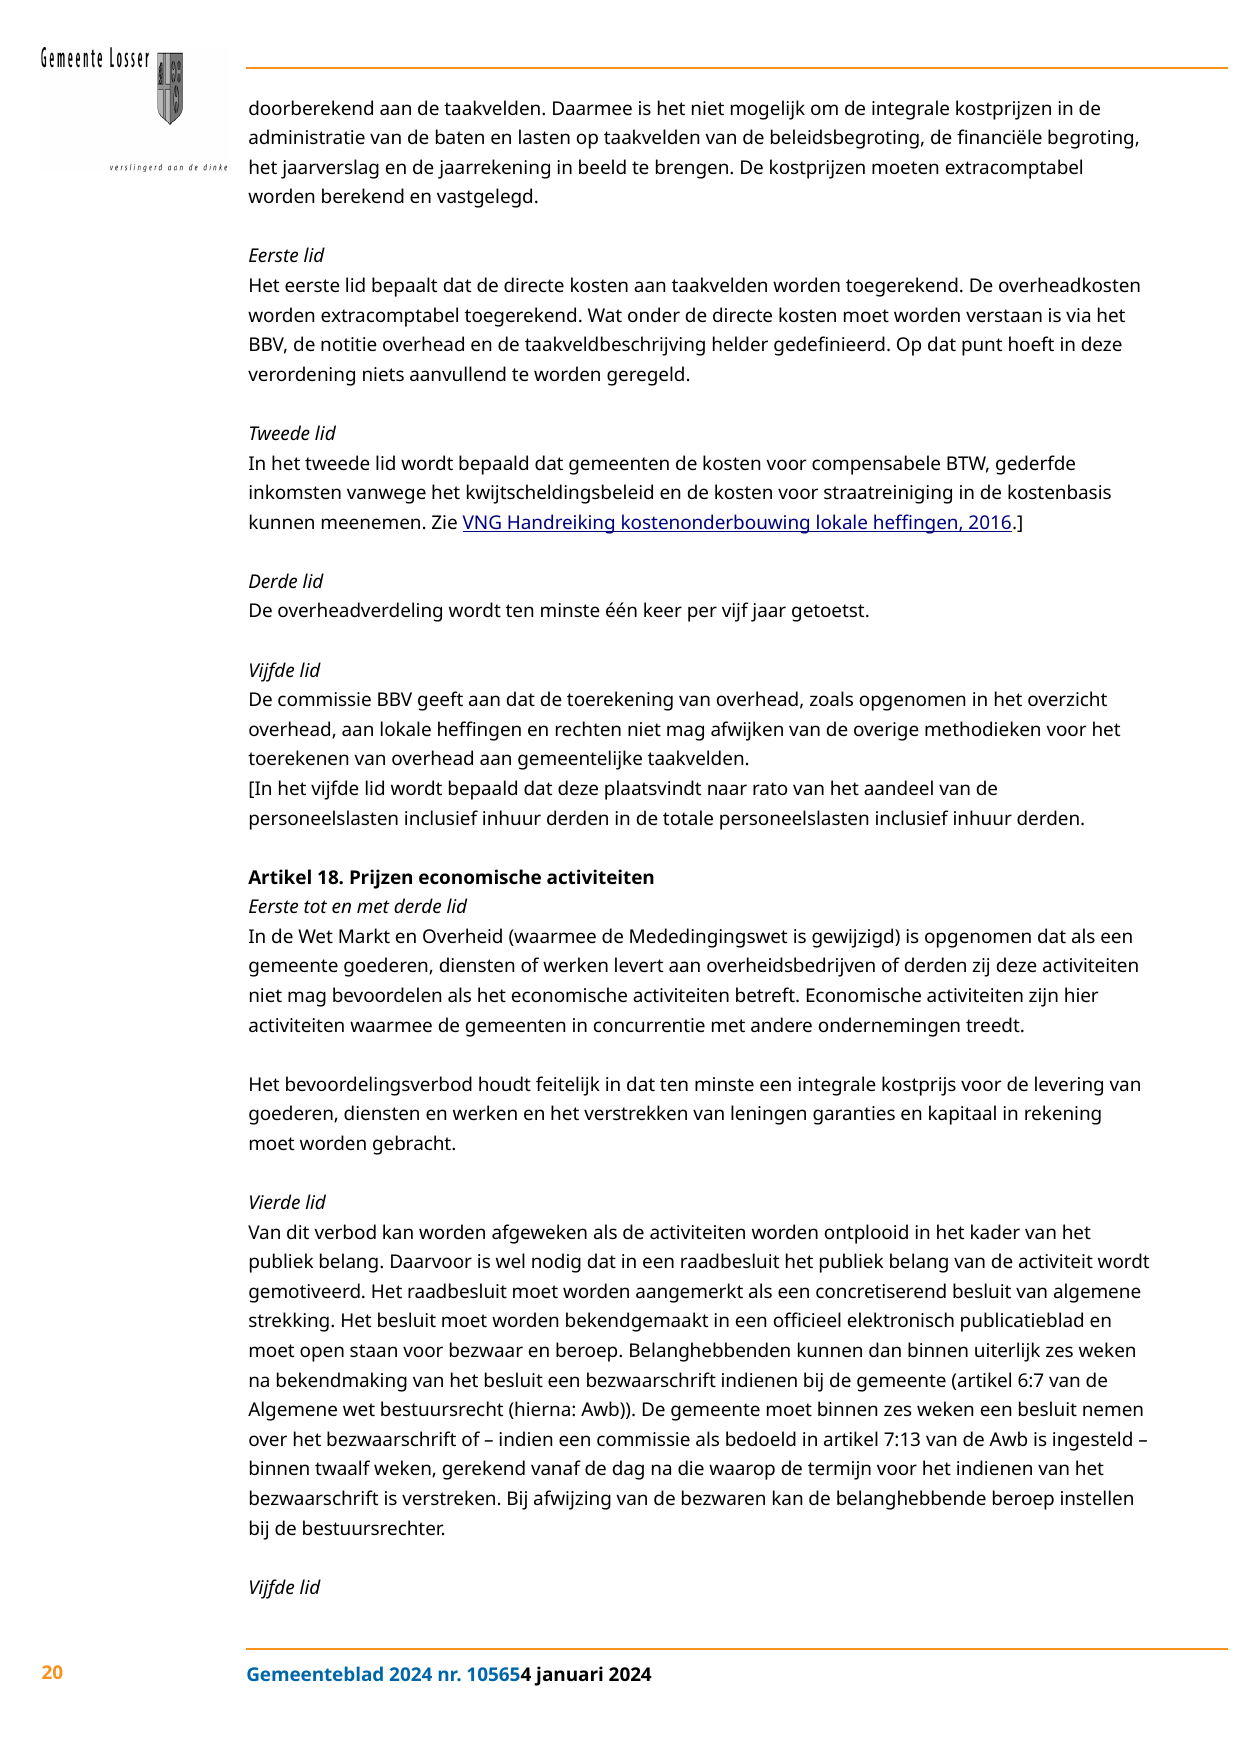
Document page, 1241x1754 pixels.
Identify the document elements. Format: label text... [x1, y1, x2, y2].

picture [41, 47, 231, 172]
text Vijfde lid [248, 1574, 1152, 1600]
text Eerste tot en met derde lid [248, 893, 1152, 919]
text De overheadverdeling wordt ten minste één keer per vijf jaar getoetst. [248, 598, 1152, 623]
text doorberekend aan de taakvelden. Daarmee is het niet mogelijk om de integrale kostprijzen in de administratie van de baten en lasten op taakvelden van de beleidsbegroting, de financiële begroting, het jaarverslag en de jaarrekening in beeld te brengen. De kostprijzen moeten extracomptabel worden berekend en vastgelegd. [248, 95, 1152, 209]
text De commissie BBV geeft aan dat de toerekening van overhead, zoals opgenomen in het overzicht overhead, aan lokale heffingen en rechten niet mag afwijken van de overige methodieken voor het toerekenen van overhead aan gemeentelijke taakvelden. [248, 686, 1152, 771]
text In het tweede lid wordt bepaald dat gemeenten de kosten voor compensabele BTW, gederfde inkomsten vanwege het kwijtscheldingsbeleid en de kosten voor straatreiniging in de kostenbasis kunnen meenemen. Zie VNG Handreiking kostenonderbouwing lokale heffingen, 2016.] [248, 450, 1152, 535]
text Vierde lid [248, 1189, 1152, 1215]
text Vijfde lid [248, 657, 1152, 683]
text Het bevoordelingsverbod houdt feitelijk in dat ten minste een integrale kostprijs voor de levering van goederen, diensten en werken en het verstrekken van leningen garanties en kapitaal in rekening moet worden gebracht. [248, 1071, 1152, 1156]
text Van dit verbod kan worden afgeweken als de activiteiten worden ontplooid in het kader van het publiek belang. Daarvoor is wel nodig dat in een raadbesluit het publiek belang van de activiteit wordt gemotiveerd. Het raadbesluit moet worden aangemerkt als een concretiserend besluit van algemene strekking. Het besluit moet worden bekendgemaakt in een officieel elektronisch publicatieblad en moet open staan voor bezwaar en beroep. Belanghebbenden kunnen dan binnen uiterlijk zes weken na bekendmaking van het besluit een bezwaarschrift indienen bij de gemeente (artikel 6:7 van de Algemene wet bestuursrecht (hierna: Awb)). De gemeente moet binnen zes weken een besluit nemen over het bezwaarschrift of – indien een commissie als bedoeld in artikel 7:13 van de Awb is ingesteld – binnen twaalf weken, gerekend vanaf de dag na die waarop de termijn voor het indienen van het bezwaarschrift is verstreken. Bij afwijzing van de bezwaren kan de belanghebbende beroep instellen bij de bestuursrechter. [248, 1219, 1152, 1541]
text Artikel 18. Prijzen economische activiteiten [248, 864, 1152, 890]
text Tweede lid [248, 420, 1152, 446]
text Het eerste lid bepaalt dat de directe kosten aan taakvelden worden toegerekend. De overheadkosten worden extracomptabel toegerekend. Wat onder de directe kosten moet worden verstaan is via het BBV, de notitie overhead en de taakveldbeschrijving helder gedefinieerd. Op dat punt hoeft in deze verordening niets aanvullend te worden geregeld. [248, 272, 1152, 387]
text In de Wet Markt en Overheid (waarmee de Mededingingswet is gewijzigd) is opgenomen dat als een gemeente goederen, diensten of werken levert aan overheidsbedrijven of derden zij deze activiteiten niet mag bevoordelen als het economische activiteiten betreft. Economische activiteiten zijn hier activiteiten waarmee de gemeenten in concurrentie met andere ondernemingen treedt. [248, 923, 1152, 1038]
text Derde lid [248, 568, 1152, 594]
text Eerste lid [248, 243, 1152, 268]
text [In het vijfde lid wordt bepaald dat deze plaatsvindt naar rato van het aandeel van de personeelslasten inclusief inhuur derden in de totale personeelslasten inclusief inhuur derden. [248, 775, 1152, 831]
